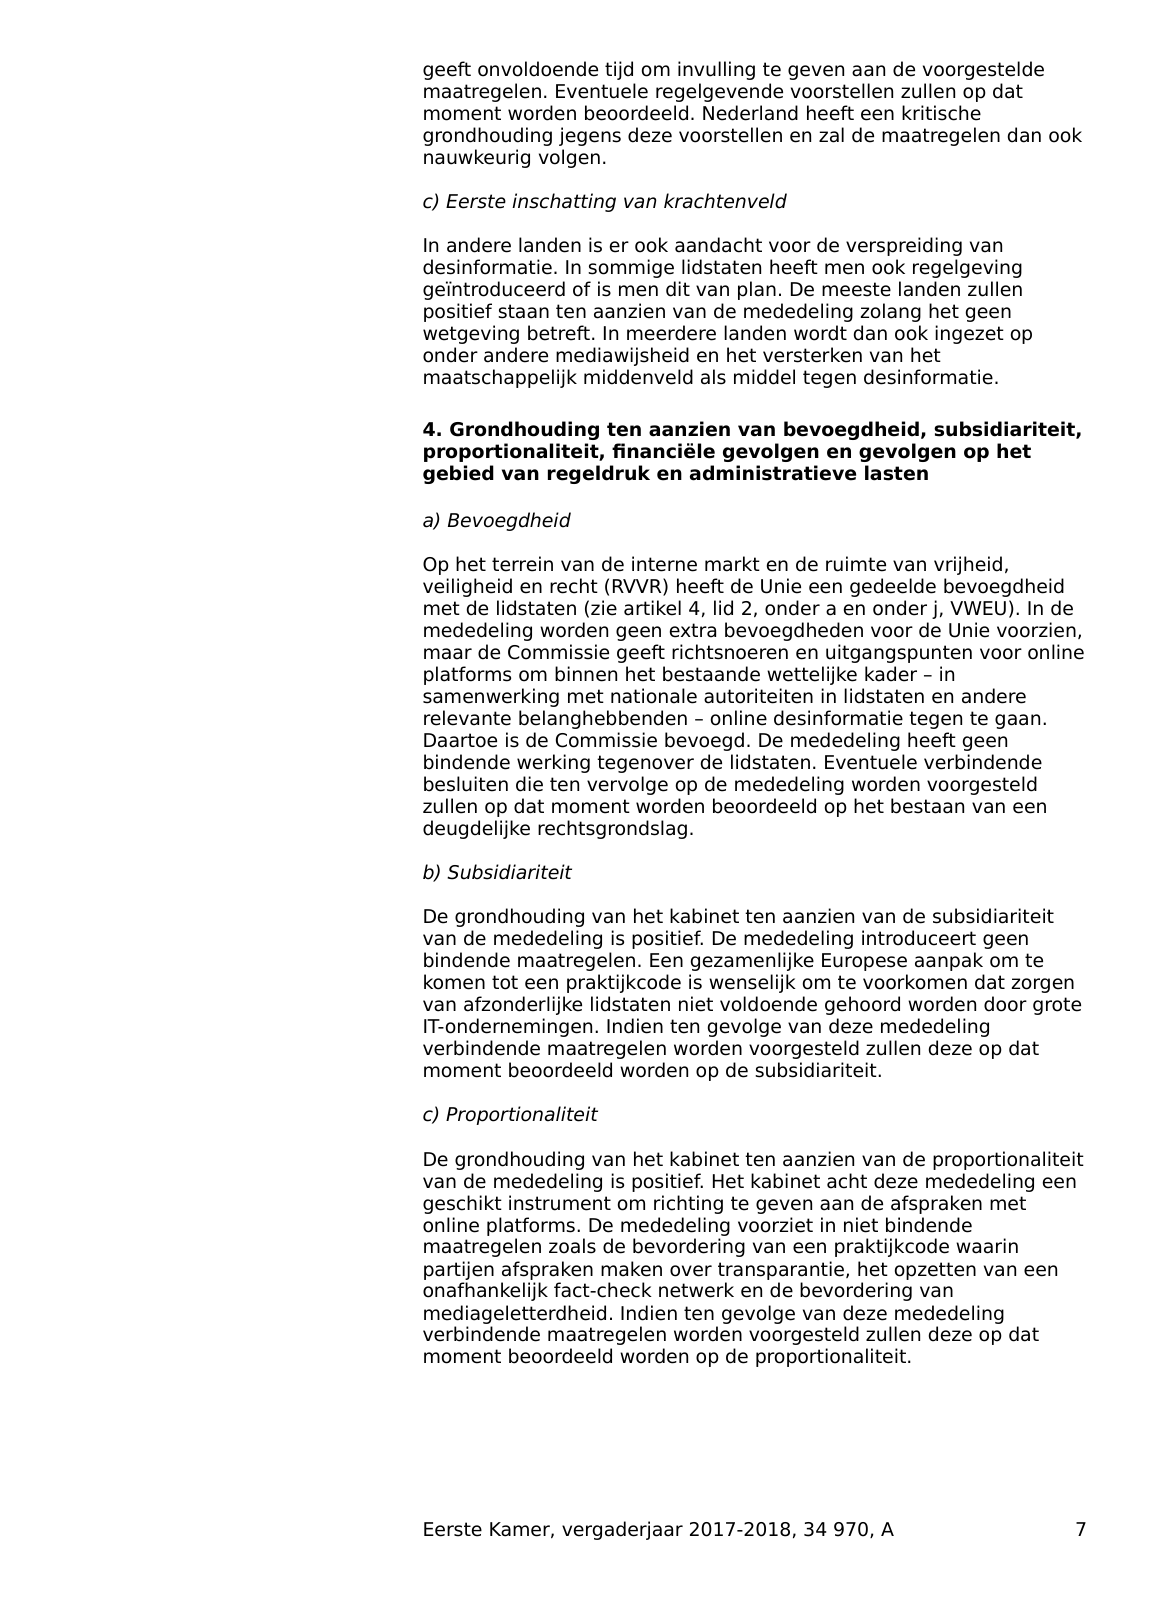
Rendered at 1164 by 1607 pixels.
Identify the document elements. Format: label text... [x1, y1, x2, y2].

subtitle a) Bevoegdheid [422, 510, 1087, 532]
subtitle c) Eerste inschatting van krachtenveld [422, 191, 1087, 213]
text De grondhouding van het kabinet ten aanzien van de proportionaliteit van de mededeling is positief. Het kabinet acht deze mededeling een geschikt instrument om richting te geven aan de afspraken met online platforms. De mededeling voorziet in niet bindende maatregelen zoals de bevordering van een praktijkcode waarin partijen afspraken maken over transparantie, het opzetten van een onafhankelijk fact-check netwerk en de bevordering van mediageletterdheid. Indien ten gevolge van deze mededeling verbindende maatregelen worden voorgesteld zullen deze op dat moment beoordeeld worden op de proportionaliteit. [422, 1148, 1087, 1368]
text Op het terrein van de interne markt en de ruimte van vrijheid, veiligheid en recht (RVVR) heeft de Unie een gedeelde bevoegdheid met de lidstaten (zie artikel 4, lid 2, onder a en onder j, VWEU). In de mededeling worden geen extra bevoegdheden voor de Unie voorzien, maar de Commissie geeft richtsnoeren en uitgangspunten voor online platforms om binnen het bestaande wettelijke kader – in samenwerking met nationale autoriteiten in lidstaten en andere relevante belanghebbenden – online desinformatie tegen te gaan. Daartoe is de Commissie bevoegd. De mededeling heeft geen bindende werking tegenover de lidstaten. Eventuele verbindende besluiten die ten vervolge op de mededeling worden voorgesteld zullen op dat moment worden beoordeeld op het bestaan van een deugdelijke rechtsgrondslag. [422, 554, 1087, 840]
subtitle c) Proportionaliteit [422, 1104, 1087, 1126]
subtitle 4. Grondhouding ten aanzien van bevoegdheid, subsidiariteit, proportionaliteit, financiële gevolgen en gevolgen op het gebied van regeldruk en administratieve lasten [422, 419, 1087, 485]
subtitle b) Subsidiariteit [422, 862, 1087, 884]
text geeft onvoldoende tijd om invulling te geven aan de voorgestelde maatregelen. Eventuele regelgevende voorstellen zullen op dat moment worden beoordeeld. Nederland heeft een kritische grondhouding jegens deze voorstellen en zal de maatregelen dan ook nauwkeurig volgen. [422, 59, 1087, 169]
text In andere landen is er ook aandacht voor de verspreiding van desinformatie. In sommige lidstaten heeft men ook regelgeving geïntroduceerd of is men dit van plan. De meeste landen zullen positief staan ten aanzien van de mededeling zolang het geen wetgeving betreft. In meerdere landen wordt dan ook ingezet op onder andere mediawijsheid en het versterken van het maatschappelijk middenveld als middel tegen desinformatie. [422, 235, 1087, 389]
text De grondhouding van het kabinet ten aanzien van de subsidiariteit van de mededeling is positief. De mededeling introduceert geen bindende maatregelen. Een gezamenlijke Europese aanpak om te komen tot een praktijkcode is wenselijk om te voorkomen dat zorgen van afzonderlijke lidstaten niet voldoende gehoord worden door grote IT-ondernemingen. Indien ten gevolge van deze mededeling verbindende maatregelen worden voorgesteld zullen deze op dat moment beoordeeld worden op de subsidiariteit. [422, 906, 1087, 1082]
